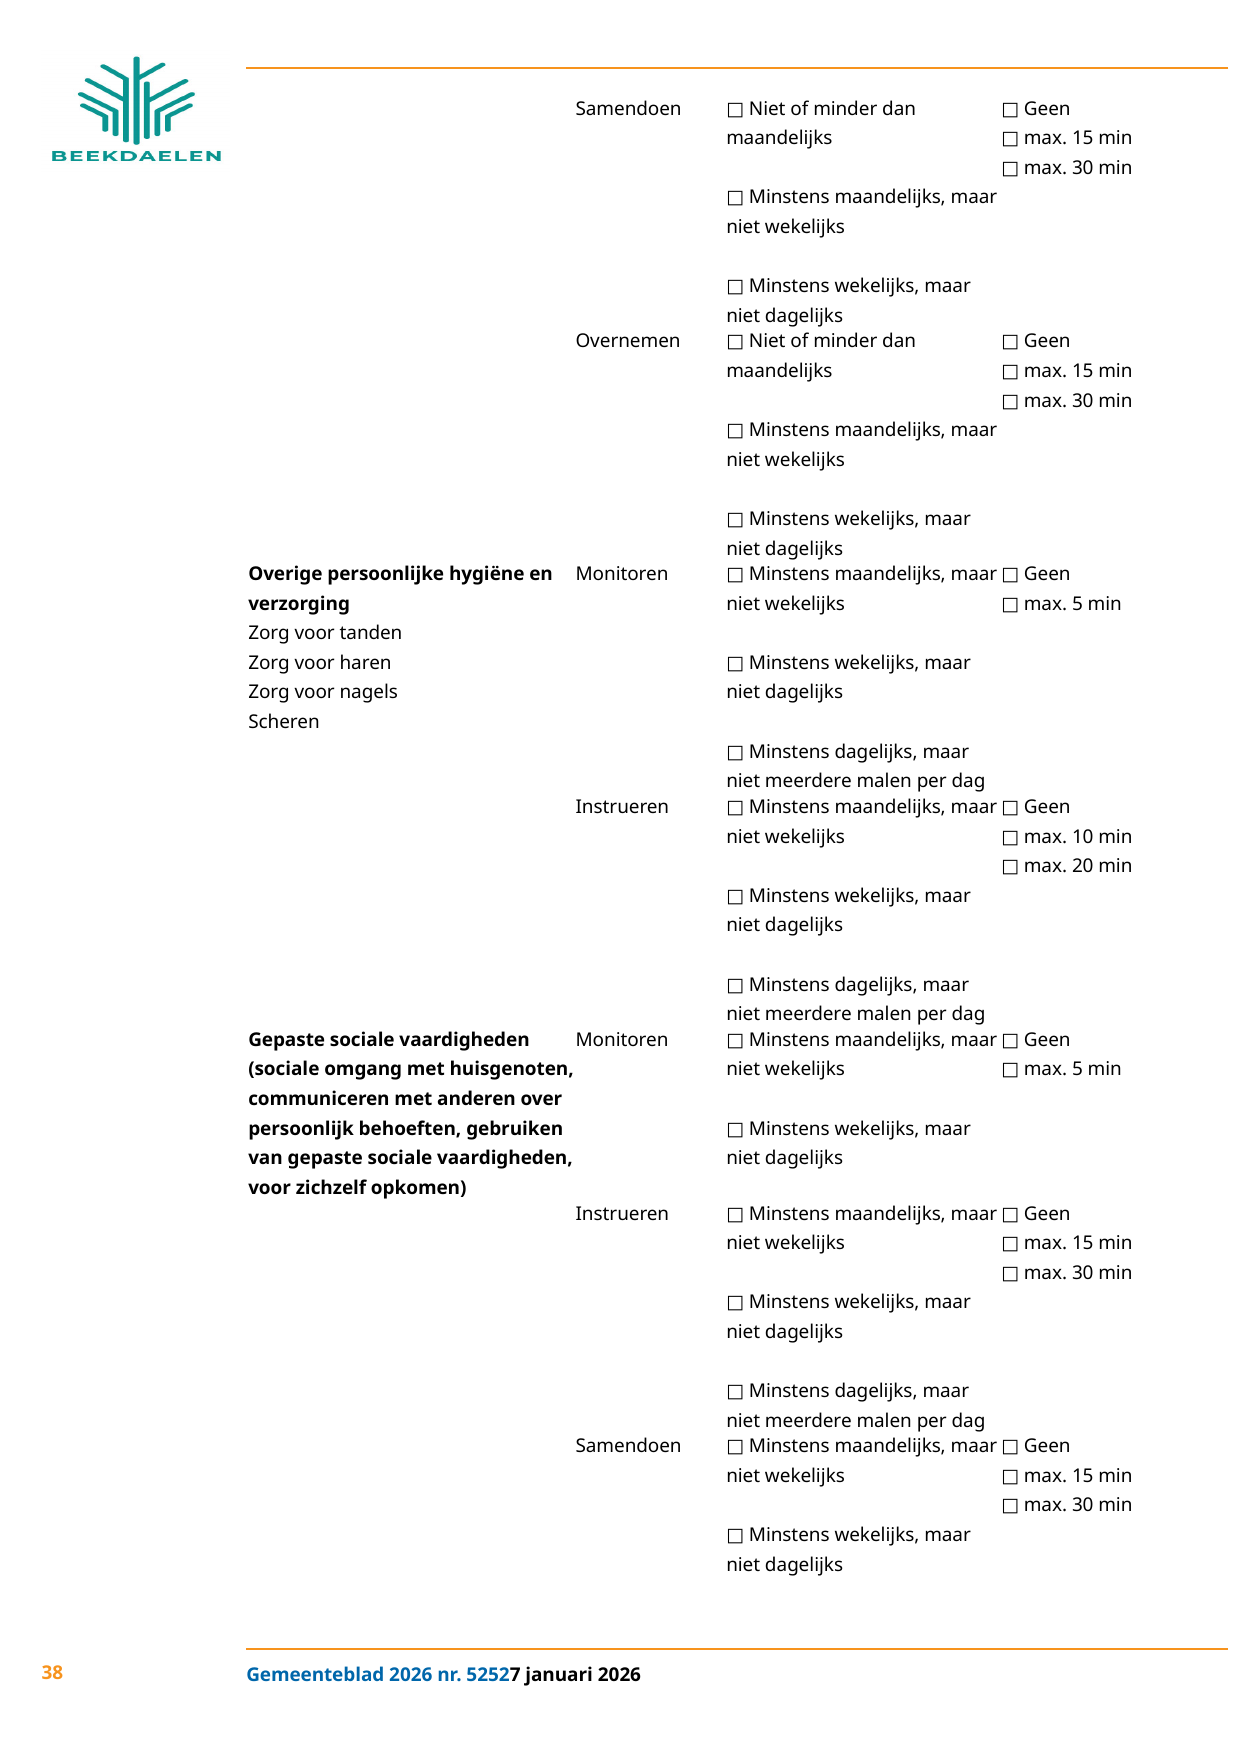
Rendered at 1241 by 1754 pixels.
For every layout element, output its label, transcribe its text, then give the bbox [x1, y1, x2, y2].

table_cell □ Geen □ max. 5 min [1001, 560, 1152, 793]
table_cell Instrueren [575, 793, 726, 1026]
table_cell Gepaste sociale vaardigheden (sociale omgang met huisgenoten, communiceren met anderen over persoonlijk behoeften, gebruiken van gepaste sociale vaardigheden, voor zichzelf opkomen) [248, 1026, 575, 1200]
table_cell □ Geen □ max. 15 min □ max. 30 min [1001, 1200, 1152, 1432]
table_cell [248, 1200, 575, 1432]
table_cell □ Minstens maandelijks, maar niet wekelijks □ Minstens wekelijks, maar niet dagelijks □ Minstens dagelijks, maar niet meerdere malen per dag [726, 793, 1001, 1026]
table_cell Samendoen [575, 95, 726, 328]
table_cell □ Geen □ max. 15 min □ max. 30 min [1001, 328, 1152, 560]
table_cell □ Minstens maandelijks, maar niet wekelijks □ Minstens wekelijks, maar niet dagelijks [726, 1026, 1001, 1200]
table_cell □ Niet of minder dan maandelijks □ Minstens maandelijks, maar niet wekelijks □ Minstens wekelijks, maar niet dagelijks [726, 95, 1001, 328]
table_cell □ Geen □ max. 10 min □ max. 20 min [1001, 793, 1152, 1026]
table_cell □ Geen □ max. 5 min [1001, 1026, 1152, 1200]
table_cell □ Minstens maandelijks, maar niet wekelijks □ Minstens wekelijks, maar niet dagelijks □ Minstens dagelijks, maar niet meerdere malen per dag [726, 1200, 1001, 1432]
table_cell Instrueren [575, 1200, 726, 1432]
table_cell Overnemen [575, 328, 726, 560]
table_cell [248, 793, 575, 1026]
table_cell Monitoren [575, 1026, 726, 1200]
table_cell [248, 328, 575, 560]
table_cell □ Minstens maandelijks, maar niet wekelijks □ Minstens wekelijks, maar niet dagelijks [726, 1433, 1001, 1606]
table_cell [248, 95, 575, 328]
table_cell □ Geen □ max. 15 min □ max. 30 min [1001, 95, 1152, 328]
table_cell [248, 1433, 575, 1606]
table_cell Monitoren [575, 560, 726, 793]
table_cell □ Geen □ max. 15 min □ max. 30 min [1001, 1433, 1152, 1606]
table_cell Samendoen [575, 1433, 726, 1606]
table_cell □ Niet of minder dan maandelijks □ Minstens maandelijks, maar niet wekelijks □ Minstens wekelijks, maar niet dagelijks [726, 328, 1001, 560]
table_cell Overige persoonlijke hygiëne en verzorging Zorg voor tanden Zorg voor haren Zorg voor nagels Scheren [248, 560, 575, 793]
table_cell □ Minstens maandelijks, maar niet wekelijks □ Minstens wekelijks, maar niet dagelijks □ Minstens dagelijks, maar niet meerdere malen per dag [726, 560, 1001, 793]
picture [41, 47, 231, 172]
